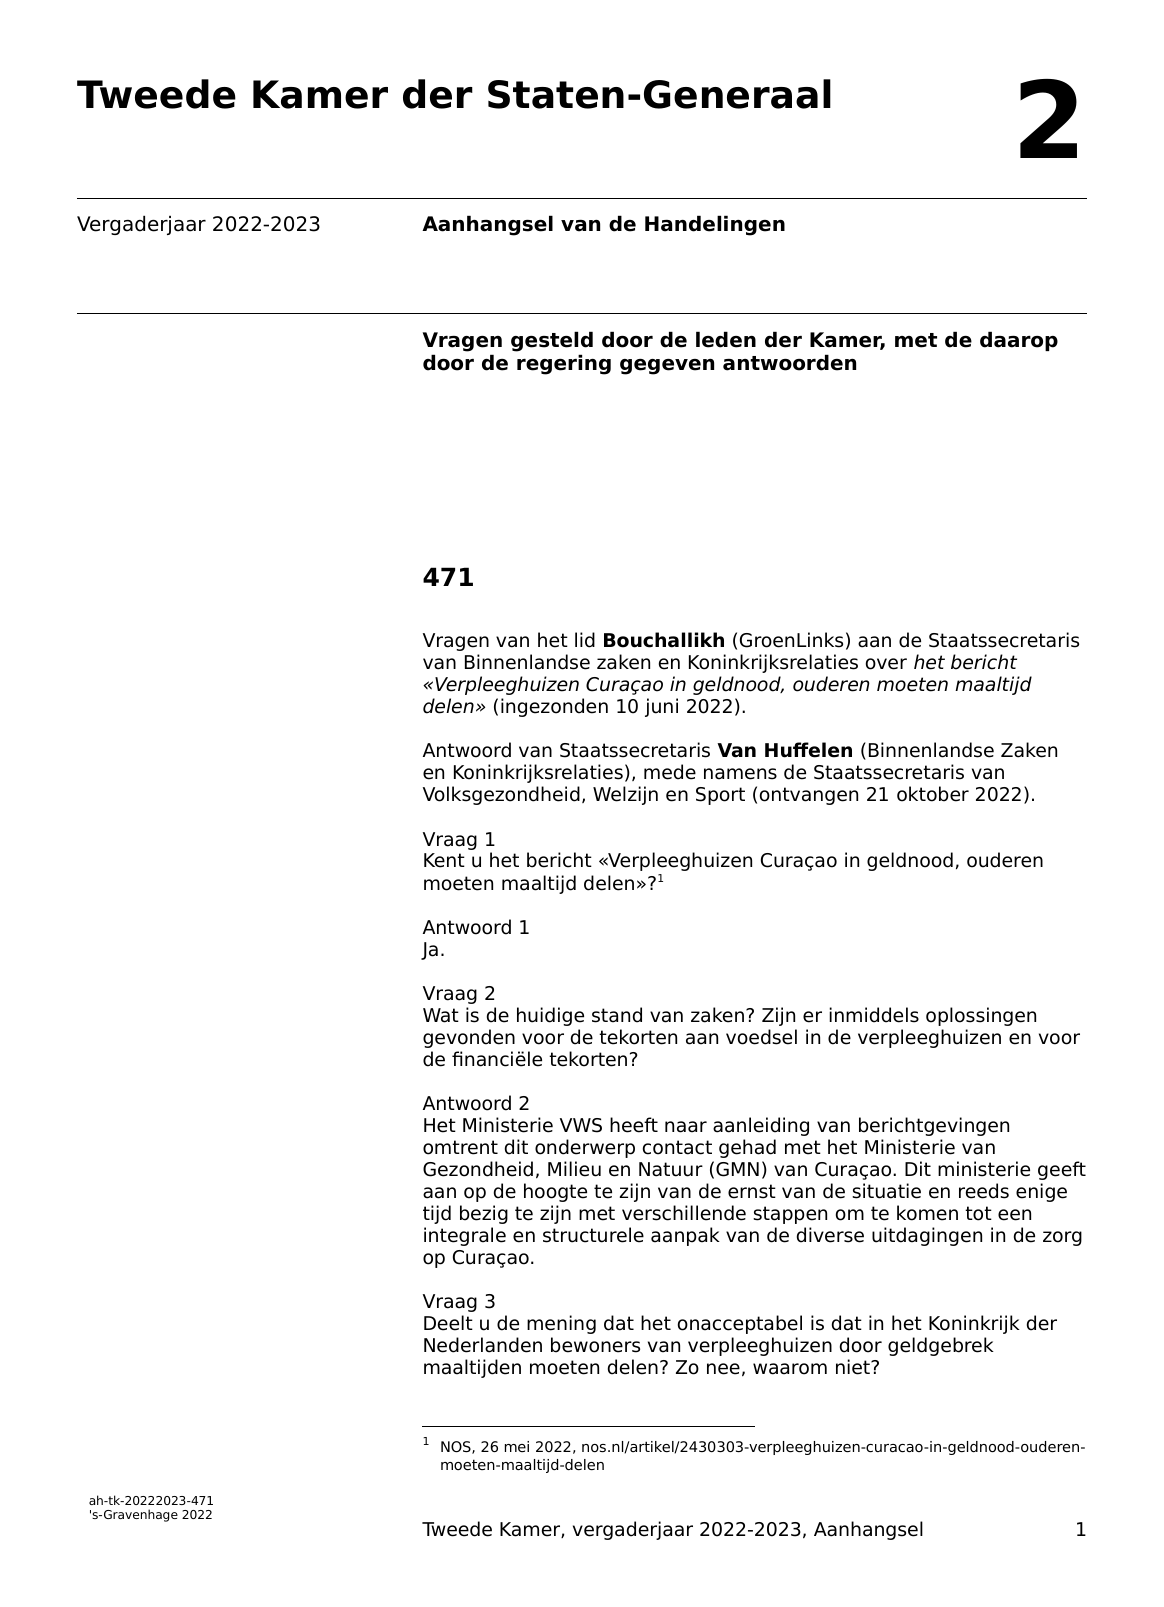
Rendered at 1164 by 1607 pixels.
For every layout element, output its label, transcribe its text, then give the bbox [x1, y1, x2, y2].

table_cell Vergaderjaar 2022-2023 [77, 199, 422, 313]
text Het Ministerie VWS heeft naar aanleiding van berichtgevingen omtrent dit onderwerp contact gehad met het Ministerie van Gezondheid, Milieu en Natuur (GMN) van Curaçao. Dit ministerie geeft aan op de hoogte te zijn van de ernst van de situatie en reeds enige tijd bezig te zijn met verschillende stappen om te komen tot een integrale en structurele aanpak van de diverse uitdagingen in de zorg op Curaçao. [422, 1115, 1087, 1269]
table_cell [77, 314, 422, 375]
text ah-tk-20222023-471 [88, 1494, 323, 1508]
text Wat is de huidige stand van zaken? Zijn er inmiddels oplossingen gevonden voor de tekorten aan voedsel in de verpleeghuizen en voor de financiële tekorten? [422, 1005, 1087, 1071]
table_header 2 [886, 59, 1087, 198]
text Vraag 1 [422, 828, 1087, 850]
text Antwoord van Staatssecretaris Van Huffelen (Binnenlandse Zaken en Koninkrijksrelaties), mede namens de Staatssecretaris van Volksgezondheid, Welzijn en Sport (ontvangen 21 oktober 2022). [422, 740, 1087, 806]
text Kent u het bericht «Verpleeghuizen Curaçao in geldnood, ouderen moeten maaltijd delen»? [422, 850, 1087, 894]
table_cell Aanhangsel van de Handelingen [422, 199, 1087, 313]
text Vraag 2 [422, 983, 1087, 1005]
text Ja. [422, 938, 1087, 961]
text 's-Gravenhage 2022 [88, 1508, 323, 1522]
table_cell Vragen gesteld door de leden der Kamer, met de daarop door de regering gegeven antwoorden [422, 314, 1087, 375]
text Antwoord 2 [422, 1093, 1087, 1115]
text Vraag 3 [422, 1291, 1087, 1313]
text 471 [422, 563, 1087, 592]
text Deelt u de mening dat het onacceptabel is dat in het Koninkrijk der Nederlanden bewoners van verpleeghuizen door geldgebrek maaltijden moeten delen? Zo nee, waarom niet? [422, 1313, 1087, 1379]
text Vragen van het lid Bouchallikh (GroenLinks) aan de Staatssecretaris van Binnenlandse zaken en Koninkrijksrelaties over het bericht «Verpleeghuizen Curaçao in geldnood, ouderen moeten maaltijd delen» (ingezonden 10 juni 2022). [422, 630, 1087, 718]
text NOS, 26 mei 2022, nos.nl/artikel/2430303-verpleeghuizen-curacao-in-geldnood-ouderen-moeten-maaltijd-delen [422, 1435, 1087, 1474]
table_header Tweede Kamer der Staten-Generaal [77, 59, 886, 198]
text Antwoord 1 [422, 917, 1087, 938]
